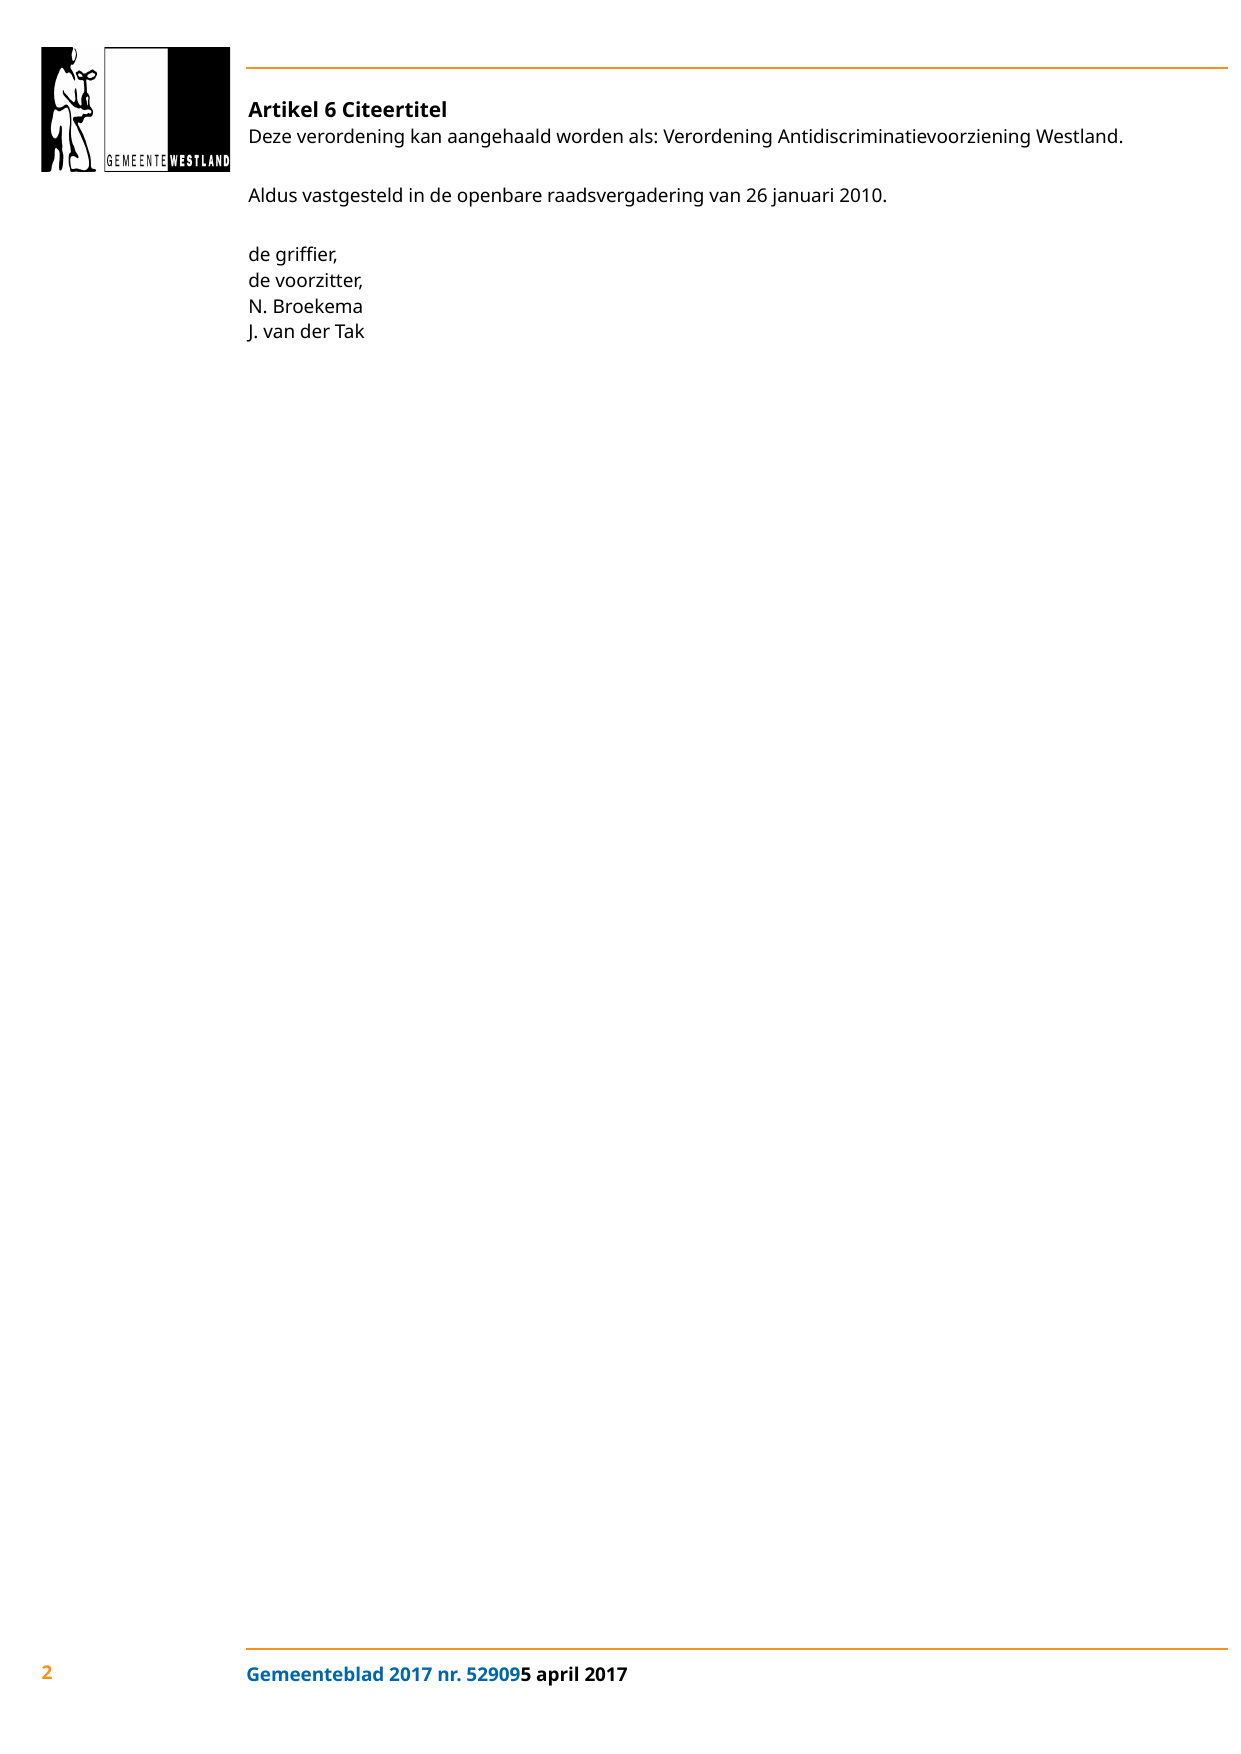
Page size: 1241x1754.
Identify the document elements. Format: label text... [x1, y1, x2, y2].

text Aldus vastgesteld in de openbare raadsvergadering van 26 januari 2010. [248, 182, 1152, 208]
text Artikel 6 Citeertitel [248, 95, 1152, 123]
text de griffier, [248, 242, 1152, 267]
text Deze verordening kan aangehaald worden als: Verordening Antidiscriminatievoorziening Westland. [248, 123, 1152, 149]
picture [41, 47, 231, 172]
text N. Broekema [248, 293, 1152, 319]
text J. van der Tak [248, 319, 1152, 344]
text de voorzitter, [248, 267, 1152, 293]
